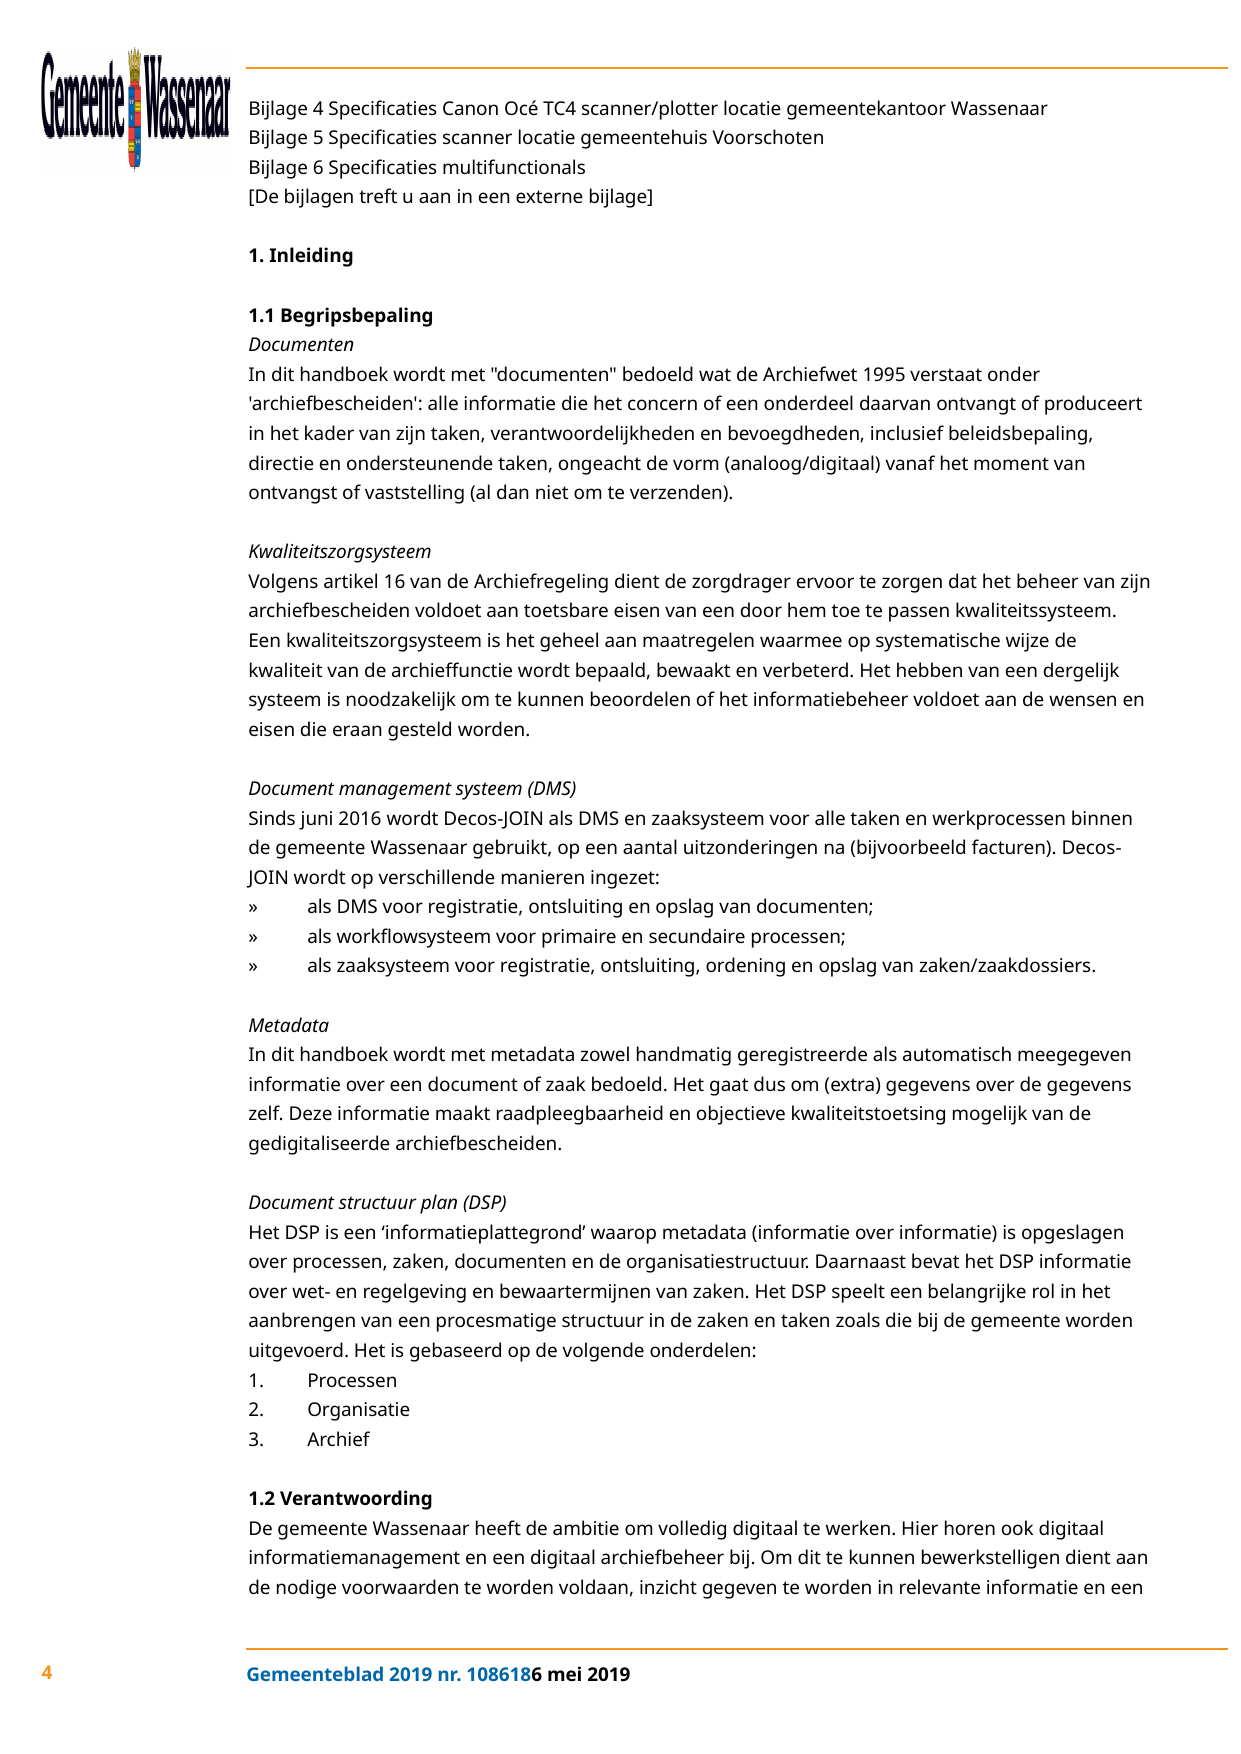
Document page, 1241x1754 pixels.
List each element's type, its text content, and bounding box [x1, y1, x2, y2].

text [De bijlagen treft u aan in een externe bijlage] [248, 183, 1152, 209]
text Bijlage 5 Specificaties scanner locatie gemeentehuis Voorschoten [248, 124, 1152, 150]
list als workflowsysteem voor primaire en secundaire processen; [248, 923, 1152, 949]
text In dit handboek wordt met metadata zowel handmatig geregistreerde als automatisch meegegeven informatie over een document of zaak bedoeld. Het gaat dus om (extra) gegevens over de gegevens zelf. Deze informatie maakt raadpleegbaarheid en objectieve kwaliteitstoetsing mogelijk van de gedigitaliseerde archiefbescheiden. [248, 1041, 1152, 1156]
text Bijlage 6 Specificaties multifunctionals [248, 154, 1152, 180]
list als zaaksysteem voor registratie, ontsluiting, ordening en opslag van zaken/zaakdossiers. [248, 953, 1152, 978]
text De gemeente Wassenaar heeft de ambitie om volledig digitaal te werken. Hier horen ook digitaal informatiemanagement en een digitaal archiefbeheer bij. Om dit te kunnen bewerkstelligen dient aan de nodige voorwaarden te worden voldaan, inzicht gegeven te worden in relevante informatie en een [248, 1515, 1152, 1600]
list Archief [248, 1426, 1152, 1452]
picture [41, 47, 231, 172]
text 1.2 Verantwoording [248, 1485, 1152, 1511]
list Organisatie [248, 1396, 1152, 1422]
text Bijlage 4 Specificaties Canon Océ TC4 scanner/plotter locatie gemeentekantoor Wassenaar [248, 95, 1152, 121]
text Kwaliteitszorgsysteem [248, 538, 1152, 564]
text 1. Inleiding [248, 243, 1152, 268]
text Volgens artikel 16 van de Archiefregeling dient de zorgdrager ervoor te zorgen dat het beheer van zijn archiefbescheiden voldoet aan toetsbare eisen van een door hem toe te passen kwaliteitssysteem. Een kwaliteitszorgsysteem is het geheel aan maatregelen waarmee op systematische wijze de kwaliteit van de archieffunctie wordt bepaald, bewaakt en verbeterd. Het hebben van een dergelijk systeem is noodzakelijk om te kunnen beoordelen of het informatiebeheer voldoet aan de wensen en eisen die eraan gesteld worden. [248, 568, 1152, 742]
text 1.1 Begripsbepaling [248, 302, 1152, 328]
text Sinds juni 2016 wordt Decos-JOIN als DMS en zaaksysteem voor alle taken en werkprocessen binnen de gemeente Wassenaar gebruikt, op een aantal uitzonderingen na (bijvoorbeeld facturen). Decos-JOIN wordt op verschillende manieren ingezet: [248, 805, 1152, 890]
list Processen [248, 1367, 1152, 1393]
text Documenten [248, 331, 1152, 357]
text Het DSP is een ‘informatieplattegrond’ waarop metadata (informatie over informatie) is opgeslagen over processen, zaken, documenten en de organisatiestructuur. Daarnaast bevat het DSP informatie over wet- en regelgeving en bewaartermijnen van zaken. Het DSP speelt een belangrijke rol in het aanbrengen van een procesmatige structuur in de zaken en taken zoals die bij de gemeente worden uitgevoerd. Het is gebaseerd op de volgende onderdelen: [248, 1219, 1152, 1363]
text Metadata [248, 1012, 1152, 1038]
list als DMS voor registratie, ontsluiting en opslag van documenten; [248, 893, 1152, 919]
text Document management systeem (DMS) [248, 775, 1152, 801]
text Document structuur plan (DSP) [248, 1189, 1152, 1215]
text In dit handboek wordt met "documenten" bedoeld wat de Archiefwet 1995 verstaat onder 'archiefbescheiden': alle informatie die het concern of een onderdeel daarvan ontvangt of produceert in het kader van zijn taken, verantwoordelijkheden en bevoegdheden, inclusief beleidsbepaling, directie en ondersteunende taken, ongeacht de vorm (analoog/digitaal) vanaf het moment van ontvangst of vaststelling (al dan niet om te verzenden). [248, 361, 1152, 505]
